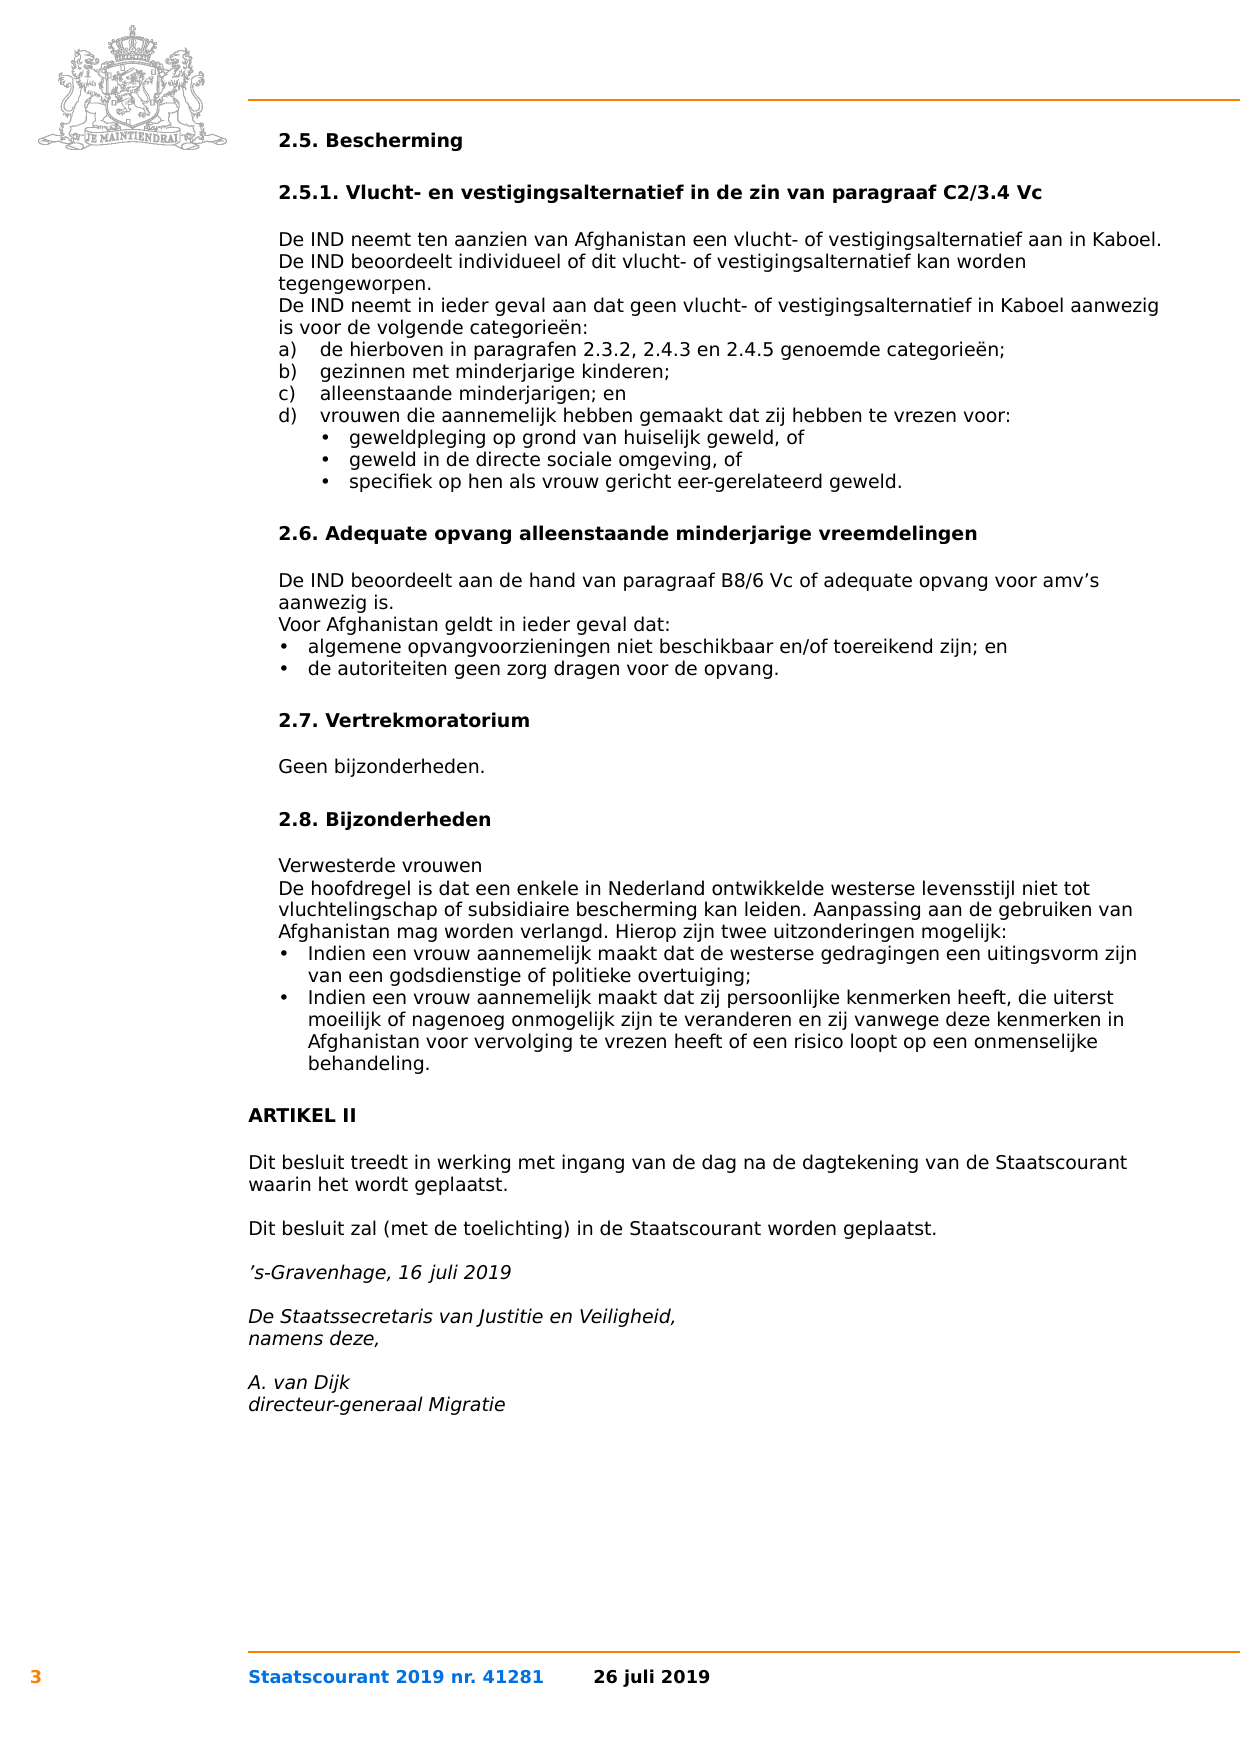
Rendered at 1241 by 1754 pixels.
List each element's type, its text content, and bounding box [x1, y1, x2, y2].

text Geen bijzonderheden. [278, 756, 1163, 778]
text Dit besluit treedt in werking met ingang van de dag na de dagtekening van de Staatscourant waarin het wordt geplaatst. [248, 1152, 1163, 1196]
text De IND neemt in ieder geval aan dat geen vlucht- of vestigingsalternatief in Kaboel aanwezig is voor de volgende categorieën: [278, 295, 1163, 339]
text Dit besluit zal (met de toelichting) in de Staatscourant worden geplaatst. [248, 1218, 1163, 1240]
text ’s-Gravenhage, 16 juli 2019 [248, 1262, 1163, 1284]
subtitle ARTIKEL II [248, 1105, 1163, 1127]
text De hoofdregel is dat een enkele in Nederland ontwikkelde westerse levensstijl niet tot vluchtelingschap of subsidiaire bescherming kan leiden. Aanpassing aan de gebruiken van Afghanistan mag worden verlangd. Hierop zijn twee uitzonderingen mogelijk: [278, 877, 1163, 943]
picture [38, 25, 227, 150]
text • de autoriteiten geen zorg dragen voor de opvang. [278, 657, 1163, 679]
text • algemene opvangvoorzieningen niet beschikbaar en/of toereikend zijn; en [278, 636, 1163, 657]
text d) vrouwen die aannemelijk hebben gemaakt dat zij hebben te vrezen voor: [278, 405, 1163, 427]
text • Indien een vrouw aannemelijk maakt dat zij persoonlijke kenmerken heeft, die uiterst moeilijk of nagenoeg onmogelijk zijn te veranderen en zij vanwege deze kenmerken in Afghanistan voor vervolging te vrezen heeft of een risico loopt op een onmenselijke behandeling. [278, 987, 1163, 1075]
text De IND beoordeelt aan de hand van paragraaf B8/6 Vc of adequate opvang voor amv’s aanwezig is. [278, 569, 1163, 613]
text • Indien een vrouw aannemelijk maakt dat de westerse gedragingen een uitingsvorm zijn van een godsdienstige of politieke overtuiging; [278, 943, 1163, 987]
text a) de hierboven in paragrafen 2.3.2, 2.4.3 en 2.4.5 genoemde categorieën; [278, 339, 1163, 361]
subtitle 2.7. Vertrekmoratorium [278, 709, 1163, 731]
subtitle 2.5.1. Vlucht- en vestigingsalternatief in de zin van paragraaf C2/3.4 Vc [278, 182, 1163, 204]
text • geweldpleging op grond van huiselijk geweld, of [319, 427, 1163, 449]
text De Staatssecretaris van Justitie en Veiligheid, namens deze, A. van Dijk directeur-generaal Migratie [248, 1306, 1163, 1416]
subtitle 2.5. Bescherming [278, 130, 1163, 152]
text • specifiek op hen als vrouw gericht eer-gerelateerd geweld. [319, 471, 1163, 493]
text • geweld in de directe sociale omgeving, of [319, 449, 1163, 471]
text Verwesterde vrouwen [278, 855, 1163, 877]
text Voor Afghanistan geldt in ieder geval dat: [278, 613, 1163, 636]
subtitle 2.6. Adequate opvang alleenstaande minderjarige vreemdelingen [278, 523, 1163, 544]
text c) alleenstaande minderjarigen; en [278, 383, 1163, 405]
subtitle 2.8. Bijzonderheden [278, 808, 1163, 830]
text b) gezinnen met minderjarige kinderen; [278, 361, 1163, 383]
text De IND neemt ten aanzien van Afghanistan een vlucht- of vestigingsalternatief aan in Kaboel. De IND beoordeelt individueel of dit vlucht- of vestigingsalternatief kan worden tegengeworpen. [278, 229, 1163, 295]
